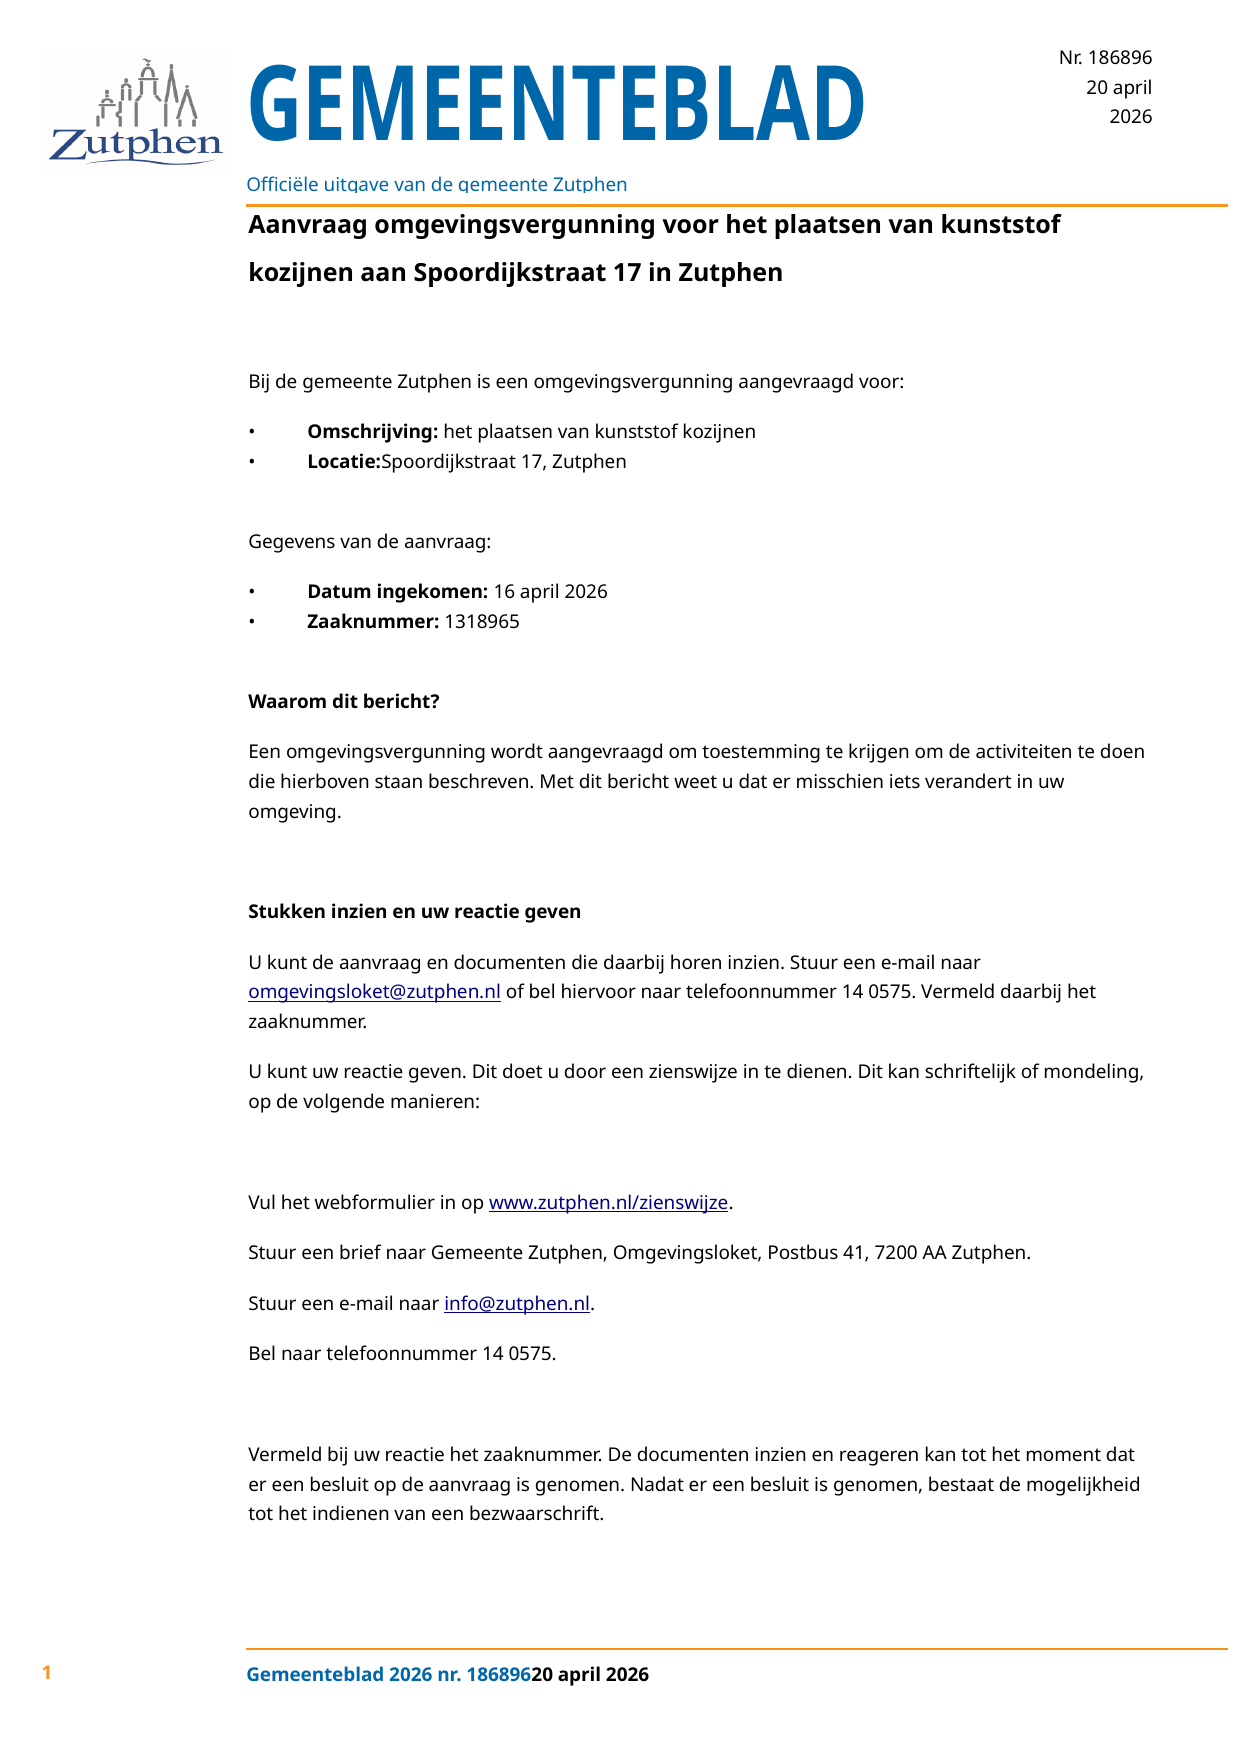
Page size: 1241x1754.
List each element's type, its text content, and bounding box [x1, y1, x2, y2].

text U kunt de aanvraag en documenten die daarbij horen inzien. Stuur een e-mail naar omgevingsloket@zutphen.nl of bel hiervoor naar telefoonnummer 14 0575. Vermeld daarbij het zaaknummer. [248, 949, 1152, 1034]
text Stukken inzien en uw reactie geven [248, 899, 1152, 924]
list Locatie:Spoordijkstraat 17, Zutphen [248, 448, 1152, 474]
text U kunt uw reactie geven. Dit doet u door een zienswijze in te dienen. Dit kan schriftelijk of mondeling, op de volgende manieren: [248, 1059, 1152, 1114]
text Aanvraag omgevingsvergunning voor het plaatsen van kunststof kozijnen aan Spoordijkstraat 17 in Zutphen [248, 207, 1152, 288]
list Zaaknummer: 1318965 [248, 608, 1152, 634]
text Waarom dit bericht? [248, 688, 1152, 714]
text Vermeld bij uw reactie het zaaknummer. De documenten inzien en reageren kan tot het moment dat er een besluit op de aanvraag is genomen. Nadat er een besluit is genomen, bestaat de mogelijkheid tot het indienen van een bezwaarschrift. [248, 1441, 1152, 1526]
text Vul het webformulier in op www.zutphen.nl/zienswijze. [248, 1189, 1152, 1215]
text Stuur een brief naar Gemeente Zutphen, Omgevingsloket, Postbus 41, 7200 AA Zutphen. [248, 1239, 1152, 1265]
text Stuur een e-mail naar info@zutphen.nl. [248, 1290, 1152, 1316]
text Gegevens van de aanvraag: [248, 528, 1152, 554]
text Een omgevingsvergunning wordt aangevraagd om toestemming te krijgen om de activiteiten te doen die hierboven staan beschreven. Met dit bericht weet u dat er misschien iets verandert in uw omgeving. [248, 739, 1152, 824]
text Bel naar telefoonnummer 14 0575. [248, 1340, 1152, 1366]
text Bij de gemeente Zutphen is een omgevingsvergunning aangevraagd voor: [248, 368, 1152, 394]
list Datum ingekomen: 16 april 2026 [248, 579, 1152, 604]
picture [41, 47, 231, 172]
list Omschrijving: het plaatsen van kunststof kozijnen [248, 419, 1152, 444]
